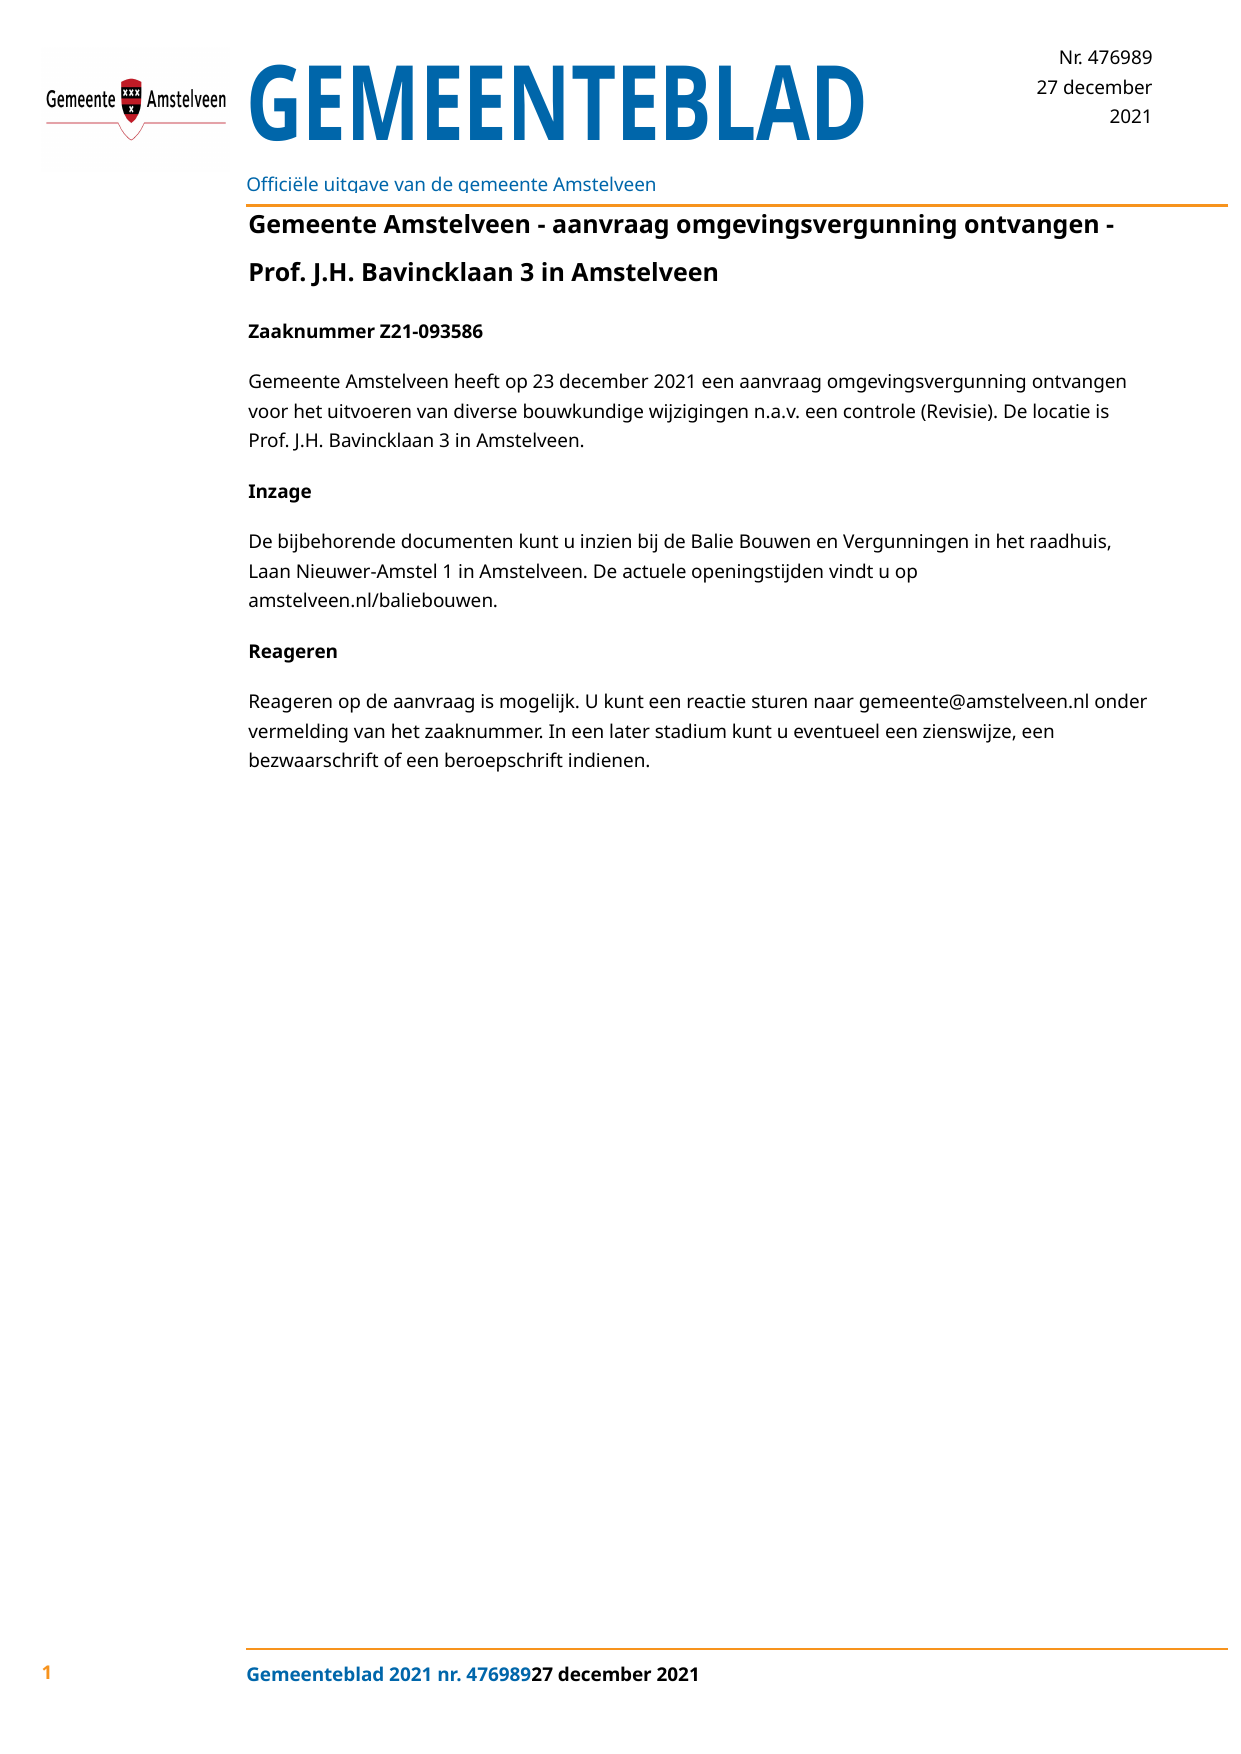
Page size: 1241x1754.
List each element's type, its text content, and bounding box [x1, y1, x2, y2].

text Inzage [248, 478, 1152, 504]
picture [41, 47, 231, 172]
text Reageren op de aanvraag is mogelijk. U kunt een reactie sturen naar gemeente@amstelveen.nl onder vermelding van het zaaknummer. In een later stadium kunt u eventueel een zienswijze, een bezwaarschrift of een beroepschrift indienen. [248, 688, 1152, 773]
text De bijbehorende documenten kunt u inzien bij de Balie Bouwen en Vergunningen in het raadhuis, Laan Nieuwer-Amstel 1 in Amstelveen. De actuele openingstijden vindt u op amstelveen.nl/baliebouwen. [248, 528, 1152, 613]
text Zaaknummer Z21-093586 [248, 318, 1152, 344]
text Reageren [248, 638, 1152, 664]
text Gemeente Amstelveen - aanvraag omgevingsvergunning ontvangen - Prof. J.H. Bavincklaan 3 in Amstelveen [248, 207, 1152, 288]
text Gemeente Amstelveen heeft op 23 december 2021 een aanvraag omgevingsvergunning ontvangen voor het uitvoeren van diverse bouwkundige wijzigingen n.a.v. een controle (Revisie). De locatie is Prof. J.H. Bavincklaan 3 in Amstelveen. [248, 368, 1152, 453]
